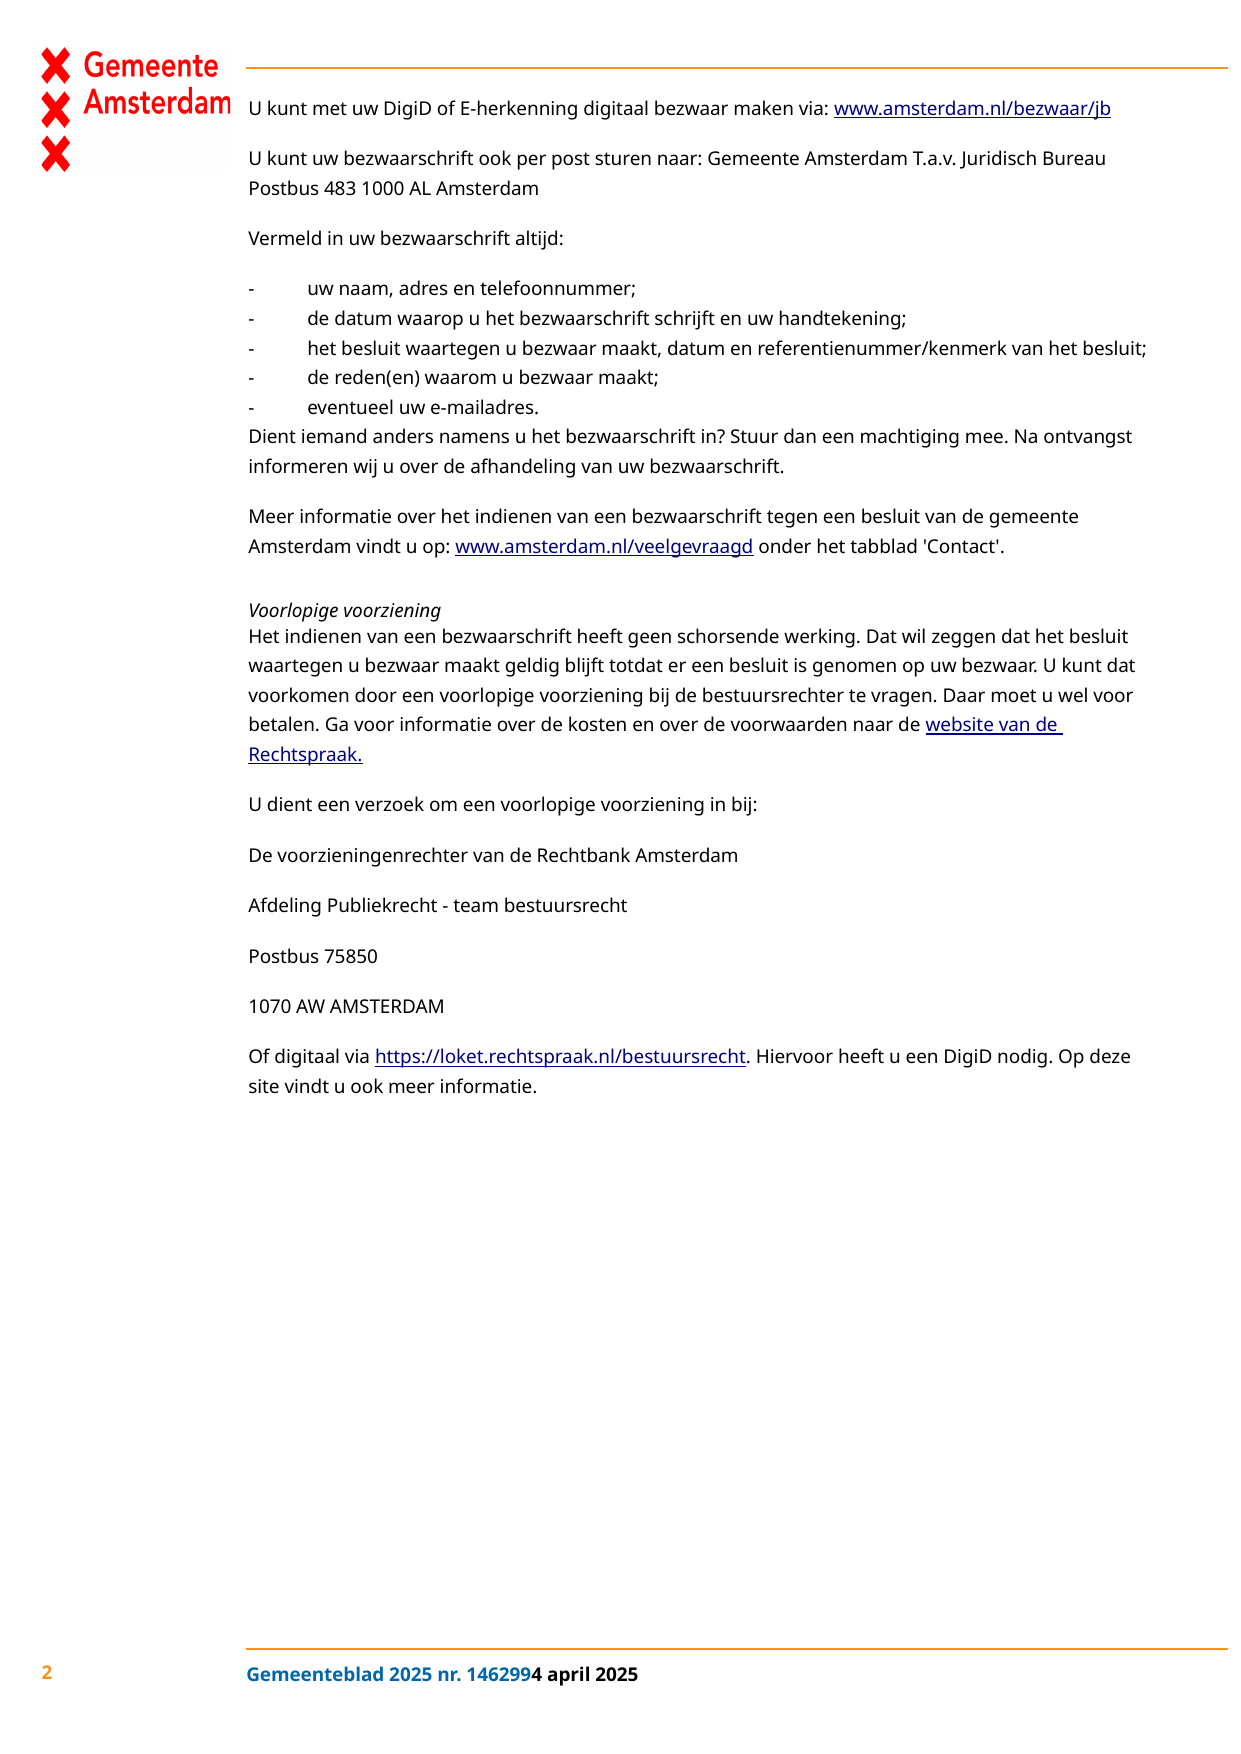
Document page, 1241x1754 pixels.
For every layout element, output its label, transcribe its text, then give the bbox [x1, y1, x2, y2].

text U dient een verzoek om een voorlopige voorziening in bij: [248, 792, 1152, 817]
text 1070 AW AMSTERDAM [248, 993, 1152, 1019]
list uw naam, adres en telefoonnummer; [248, 276, 1152, 301]
text Of digitaal via https://loket.rechtspraak.nl/bestuursrecht. Hiervoor heeft u een DigiD nodig. Op deze site vindt u ook meer informatie. [248, 1044, 1152, 1099]
picture [41, 47, 231, 172]
text Afdeling Publiekrecht - team bestuursrecht [248, 892, 1152, 918]
list de datum waarop u het bezwaarschrift schrijft en uw handtekening; [248, 305, 1152, 331]
text Voorlopige voorziening [248, 597, 1152, 623]
text Vermeld in uw bezwaarschrift altijd: [248, 225, 1152, 251]
list het besluit waartegen u bezwaar maakt, datum en referentienummer/kenmerk van het besluit; [248, 335, 1152, 361]
text Het indienen van een bezwaarschrift heeft geen schorsende werking. Dat wil zeggen dat het besluit waartegen u bezwaar maakt geldig blijft totdat er een besluit is genomen op uw bezwaar. U kunt dat voorkomen door een voorlopige voorziening bij de bestuursrechter te vragen. Daar moet u wel voor betalen. Ga voor informatie over de kosten en over de voorwaarden naar de website van de Rechtspraak. [248, 623, 1152, 767]
text Postbus 75850 [248, 943, 1152, 968]
text U kunt met uw DigiD of E-herkenning digitaal bezwaar maken via: www.amsterdam.nl/bezwaar/jb [248, 95, 1152, 121]
text De voorzieningenrechter van de Rechtbank Amsterdam [248, 842, 1152, 868]
text U kunt uw bezwaarschrift ook per post sturen naar: Gemeente Amsterdam T.a.v. Juridisch Bureau Postbus 483 1000 AL Amsterdam [248, 145, 1152, 201]
text Dient iemand anders namens u het bezwaarschrift in? Stuur dan een machtiging mee. Na ontvangst informeren wij u over de afhandeling van uw bezwaarschrift. [248, 423, 1152, 479]
list eventueel uw e-mailadres. [248, 394, 1152, 420]
list de reden(en) waarom u bezwaar maakt; [248, 364, 1152, 390]
text Meer informatie over het indienen van een bezwaarschrift tegen een besluit van de gemeente Amsterdam vindt u op: www.amsterdam.nl/veelgevraagd onder het tabblad 'Contact'. [248, 503, 1152, 559]
